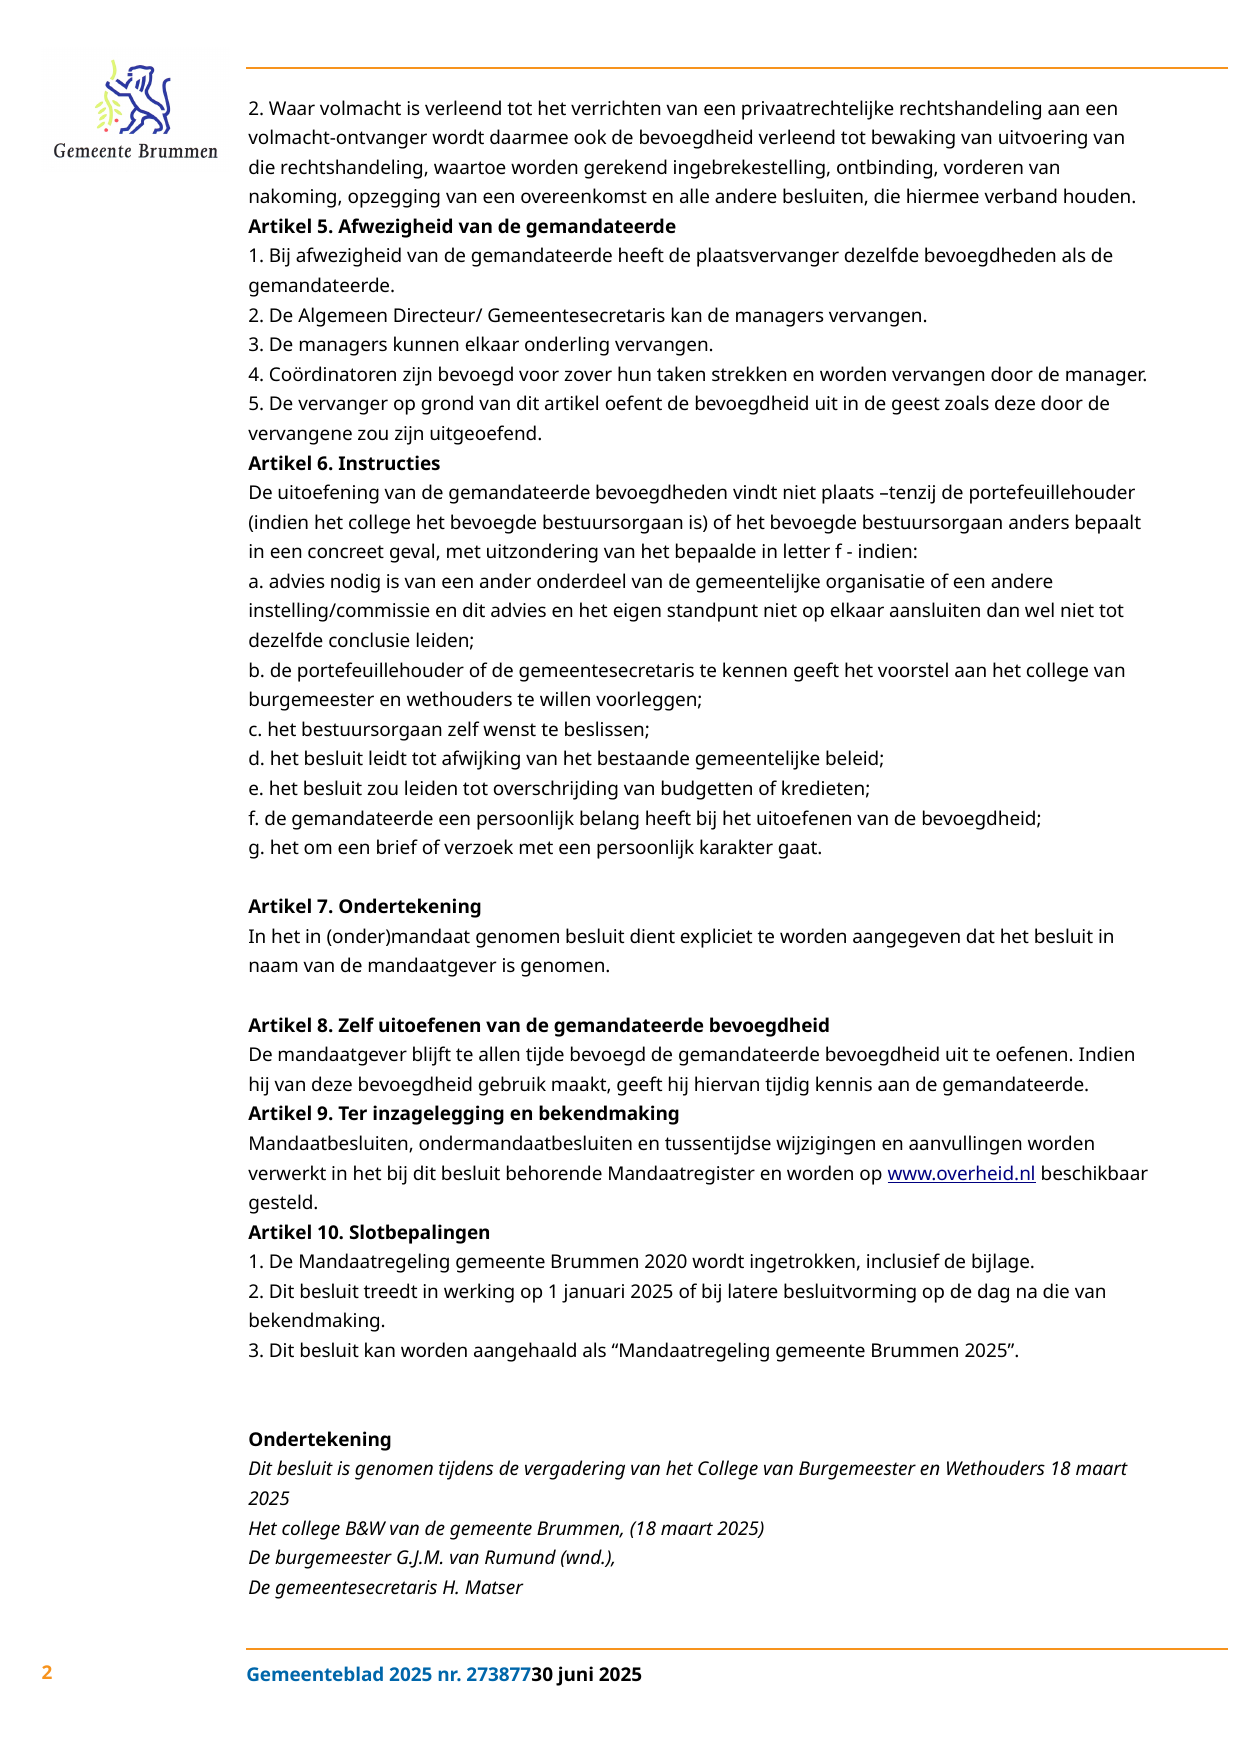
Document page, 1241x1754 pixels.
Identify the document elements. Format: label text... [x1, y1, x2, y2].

text Ondertekening [248, 1426, 1152, 1452]
text De burgemeester G.J.M. van Rumund (wnd.), [248, 1544, 1152, 1570]
text Dit besluit is genomen tijdens de vergadering van het College van Burgemeester en Wethouders 18 maart 2025 [248, 1456, 1152, 1511]
text Mandaatbesluiten, ondermandaatbesluiten en tussentijdse wijzigingen en aanvullingen worden verwerkt in het bij dit besluit behorende Mandaatregister en worden op www.overheid.nl beschikbaar gesteld. [248, 1130, 1152, 1215]
picture [41, 47, 231, 172]
text c. het bestuursorgaan zelf wenst te beslissen; [248, 716, 1152, 742]
text b. de portefeuillehouder of de gemeentesecretaris te kennen geeft het voorstel aan het college van burgemeester en wethouders te willen voorleggen; [248, 657, 1152, 712]
text De mandaatgever blijft te allen tijde bevoegd de gemandateerde bevoegdheid uit te oefenen. Indien hij van deze bevoegdheid gebruik maakt, geeft hij hiervan tijdig kennis aan de gemandateerde. [248, 1041, 1152, 1097]
text 2. Waar volmacht is verleend tot het verrichten van een privaatrechtelijke rechtshandeling aan een volmacht-ontvanger wordt daarmee ook de bevoegdheid verleend tot bewaking van uitvoering van die rechtshandeling, waartoe worden gerekend ingebrekestelling, ontbinding, vorderen van nakoming, opzegging van een overeenkomst en alle andere besluiten, die hiermee verband houden. [248, 95, 1152, 209]
text Artikel 5. Afwezigheid van de gemandateerde [248, 213, 1152, 239]
text Artikel 9. Ter inzagelegging en bekendmaking [248, 1101, 1152, 1126]
text e. het besluit zou leiden tot overschrijding van budgetten of kredieten; [248, 775, 1152, 801]
text d. het besluit leidt tot afwijking van het bestaande gemeentelijke beleid; [248, 746, 1152, 771]
text 1. Bij afwezigheid van de gemandateerde heeft de plaatsvervanger dezelfde bevoegdheden als de gemandateerde. [248, 243, 1152, 298]
text 2. Dit besluit treedt in werking op 1 januari 2025 of bij latere besluitvorming op de dag na die van bekendmaking. [248, 1278, 1152, 1333]
text f. de gemandateerde een persoonlijk belang heeft bij het uitoefenen van de bevoegdheid; [248, 805, 1152, 831]
text Artikel 8. Zelf uitoefenen van de gemandateerde bevoegdheid [248, 1012, 1152, 1038]
text 4. Coördinatoren zijn bevoegd voor zover hun taken strekken en worden vervangen door de manager. [248, 361, 1152, 387]
text 1. De Mandaatregeling gemeente Brummen 2020 wordt ingetrokken, inclusief de bijlage. [248, 1248, 1152, 1274]
text 5. De vervanger op grond van dit artikel oefent de bevoegdheid uit in de geest zoals deze door de vervangene zou zijn uitgeoefend. [248, 391, 1152, 446]
text Artikel 7. Ondertekening [248, 893, 1152, 919]
text Het college B&W van de gemeente Brummen, (18 maart 2025) [248, 1515, 1152, 1541]
text 2. De Algemeen Directeur/ Gemeentesecretaris kan de managers vervangen. [248, 302, 1152, 328]
text 3. Dit besluit kan worden aangehaald als “Mandaatregeling gemeente Brummen 2025”. [248, 1337, 1152, 1363]
text a. advies nodig is van een ander onderdeel van de gemeentelijke organisatie of een andere instelling/commissie en dit advies en het eigen standpunt niet op elkaar aansluiten dan wel niet tot dezelfde conclusie leiden; [248, 568, 1152, 653]
text Artikel 10. Slotbepalingen [248, 1219, 1152, 1245]
text Artikel 6. Instructies [248, 450, 1152, 476]
text 3. De managers kunnen elkaar onderling vervangen. [248, 331, 1152, 357]
text De uitoefening van de gemandateerde bevoegdheden vindt niet plaats –tenzij de portefeuillehouder (indien het college het bevoegde bestuursorgaan is) of het bevoegde bestuursorgaan anders bepaalt in een concreet geval, met uitzondering van het bepaalde in letter f - indien: [248, 479, 1152, 564]
text g. het om een brief of verzoek met een persoonlijk karakter gaat. [248, 834, 1152, 860]
text De gemeentesecretaris H. Matser [248, 1574, 1152, 1600]
text In het in (onder)mandaat genomen besluit dient expliciet te worden aangegeven dat het besluit in naam van de mandaatgever is genomen. [248, 923, 1152, 978]
